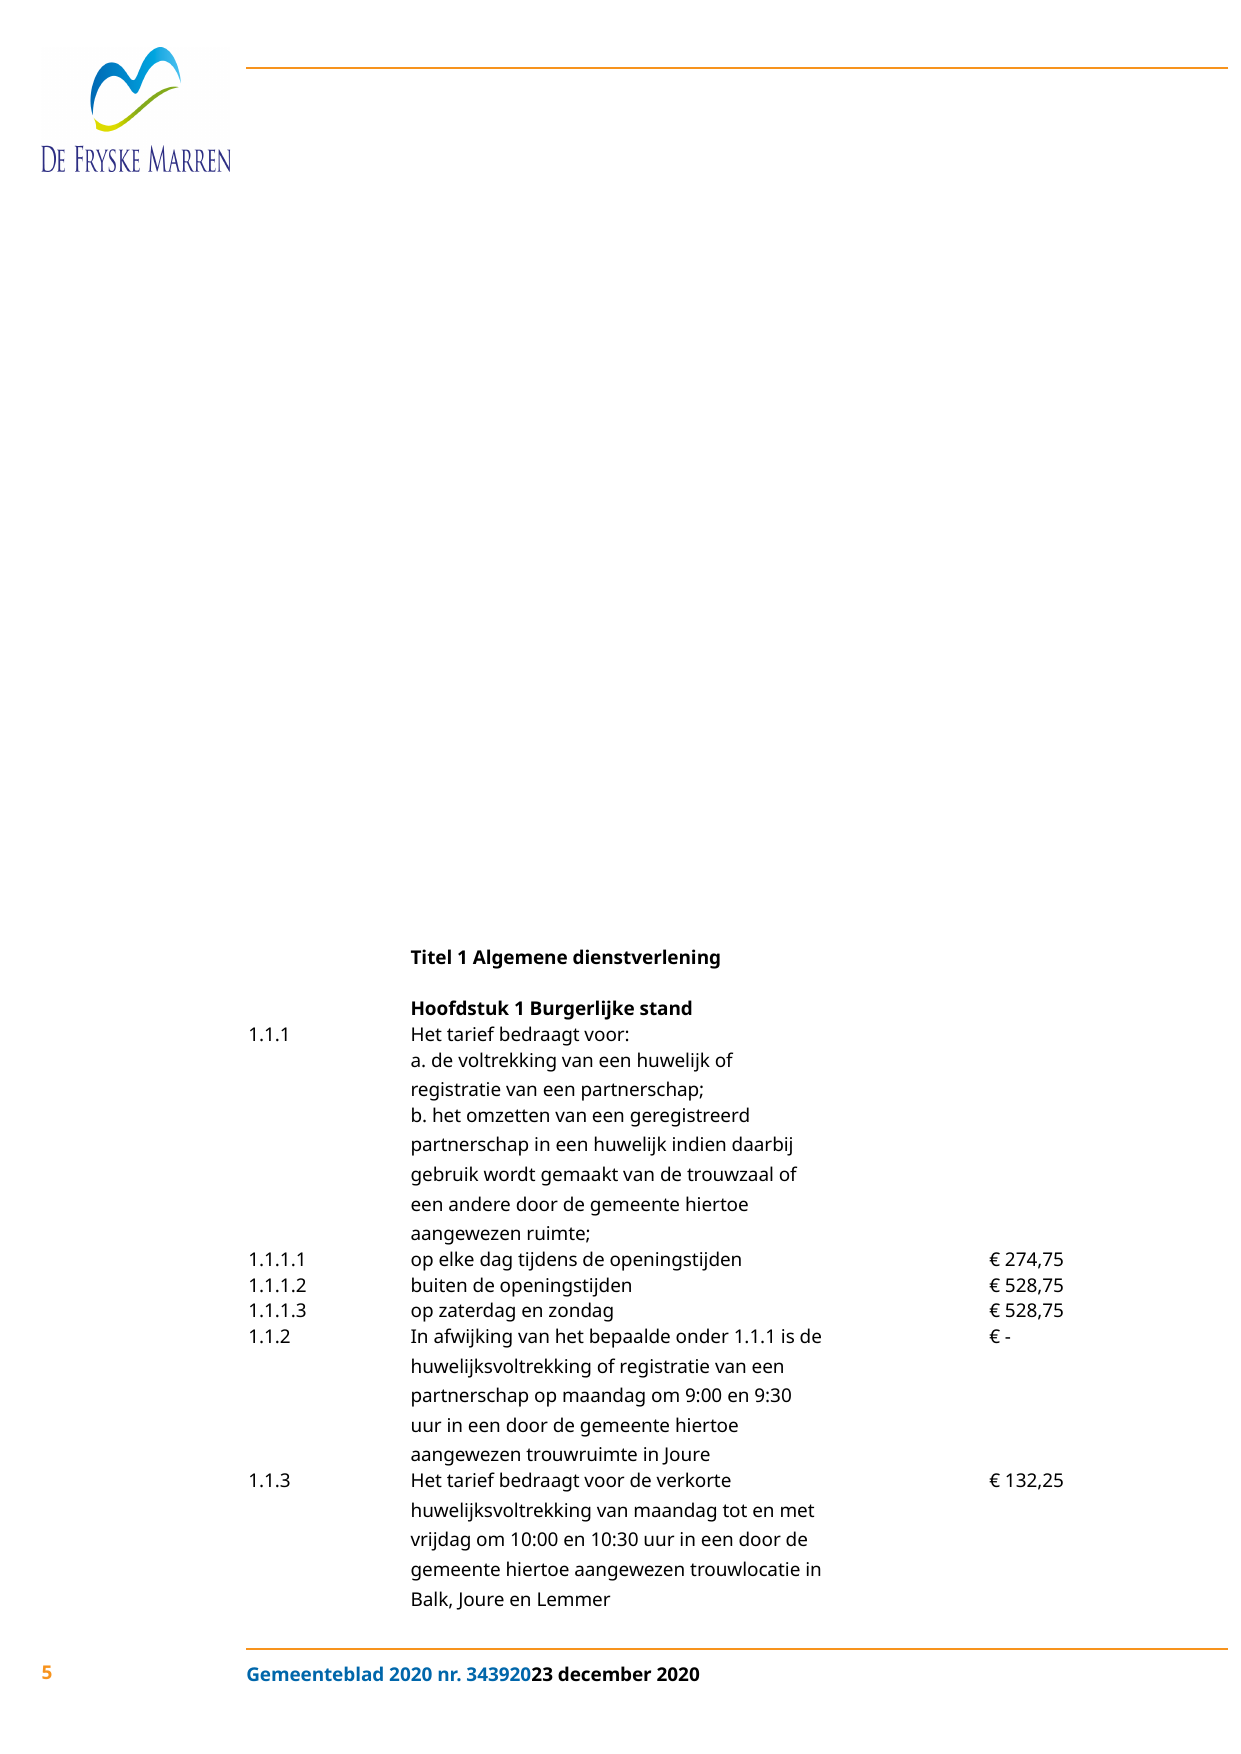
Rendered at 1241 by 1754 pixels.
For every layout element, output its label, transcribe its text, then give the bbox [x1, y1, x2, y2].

table_cell [410, 764, 827, 789]
table_cell [827, 481, 989, 506]
table_cell [410, 790, 827, 815]
table_cell [248, 738, 410, 764]
table_cell [989, 995, 1152, 1021]
table_cell [410, 301, 827, 326]
table_cell [989, 481, 1152, 506]
table_cell [989, 352, 1152, 378]
table_cell [827, 764, 989, 789]
table_cell [248, 1102, 410, 1246]
table_cell [248, 687, 410, 712]
table_cell Het tarief bedraagt voor: [410, 1021, 827, 1047]
table_cell [248, 172, 410, 198]
table_cell [410, 172, 827, 198]
table_cell [989, 1047, 1152, 1102]
table_cell € 528,75 [989, 1272, 1152, 1298]
table_cell [410, 893, 827, 918]
table_cell [248, 506, 410, 532]
table_cell [827, 893, 989, 918]
table_cell [827, 198, 989, 223]
table_cell [827, 661, 989, 687]
table_cell 1.1.1.2 [248, 1272, 410, 1298]
table_cell [410, 275, 827, 301]
table_cell [248, 790, 410, 815]
table_cell [827, 558, 989, 584]
table_cell [989, 558, 1152, 584]
table_cell [410, 378, 827, 403]
table_cell [827, 378, 989, 403]
table_cell [989, 944, 1152, 969]
table_cell [248, 893, 410, 918]
table_cell € 274,75 [989, 1246, 1152, 1272]
table_cell [827, 712, 989, 738]
table_cell [989, 146, 1152, 172]
table_cell [989, 378, 1152, 403]
table_cell [410, 738, 827, 764]
table_cell [989, 661, 1152, 687]
table_cell [248, 815, 410, 841]
table_cell [827, 687, 989, 712]
table_cell € 132,25 [989, 1468, 1152, 1611]
table_cell [827, 301, 989, 326]
table_cell [410, 506, 827, 532]
table_cell [989, 198, 1152, 223]
table_cell [989, 712, 1152, 738]
table_cell [410, 558, 827, 584]
table_cell [410, 121, 827, 146]
table_cell [827, 1298, 989, 1323]
table_cell [827, 121, 989, 146]
table_cell [410, 867, 827, 892]
table_cell [248, 378, 410, 403]
table_cell [827, 1323, 989, 1467]
table_cell [827, 1102, 989, 1246]
table_cell € - [989, 1323, 1152, 1467]
table_cell [989, 687, 1152, 712]
table_cell 1.1.1.3 [248, 1298, 410, 1323]
table_cell [410, 635, 827, 661]
picture [41, 47, 231, 172]
table_cell [827, 584, 989, 609]
table_cell [827, 146, 989, 172]
table_cell [248, 481, 410, 506]
table_cell [827, 1272, 989, 1298]
table_cell [827, 1047, 989, 1102]
table_cell [989, 815, 1152, 841]
table_cell [827, 815, 989, 841]
table_cell [248, 404, 410, 429]
table_cell [248, 532, 410, 558]
table_cell [989, 326, 1152, 352]
table_cell [248, 944, 410, 969]
table_cell [827, 944, 989, 969]
table_cell [410, 404, 827, 429]
table_cell [410, 918, 827, 944]
table_cell [827, 506, 989, 532]
table_cell Het tarief bedraagt voor de verkorte huwelijksvoltrekking van maandag tot en met vrijdag om 10:00 en 10:30 uur in een door de gemeente hiertoe aangewezen trouwlocatie in Balk, Joure en Lemmer [410, 1468, 827, 1611]
table_cell [989, 970, 1152, 995]
table_cell [410, 532, 827, 558]
table_cell [248, 352, 410, 378]
table_cell Titel 1 Algemene dienstverlening [410, 944, 827, 969]
table_cell [989, 893, 1152, 918]
table_cell [989, 841, 1152, 867]
table_cell [248, 764, 410, 789]
table_cell [827, 918, 989, 944]
table_cell [989, 301, 1152, 326]
table_cell [248, 584, 410, 609]
table_cell 1.1.1 [248, 1021, 410, 1047]
table_cell [989, 172, 1152, 198]
table_cell Hoofdstuk 1 Burgerlijke stand [410, 995, 827, 1021]
table_cell [410, 609, 827, 635]
table_cell [827, 609, 989, 635]
table_cell [989, 455, 1152, 481]
table_cell [989, 249, 1152, 275]
table_cell [248, 661, 410, 687]
table_cell [989, 224, 1152, 249]
table_cell [248, 326, 410, 352]
table_cell [410, 481, 827, 506]
table_cell [248, 712, 410, 738]
table_cell [989, 121, 1152, 146]
table_cell [827, 635, 989, 661]
table_cell [410, 455, 827, 481]
table_cell [410, 224, 827, 249]
table_cell [248, 429, 410, 455]
table_cell [827, 404, 989, 429]
table_cell [248, 224, 410, 249]
table_cell [248, 867, 410, 892]
table_cell [827, 867, 989, 892]
table_cell [410, 198, 827, 223]
table_cell [248, 558, 410, 584]
table_cell [248, 249, 410, 275]
table_cell [248, 995, 410, 1021]
table_cell [827, 326, 989, 352]
table_cell [989, 738, 1152, 764]
table_cell buiten de openingstijden [410, 1272, 827, 1298]
table_cell [827, 352, 989, 378]
table_cell [248, 609, 410, 635]
table_cell [410, 970, 827, 995]
table_cell [827, 429, 989, 455]
table_cell [248, 841, 410, 867]
table_cell [248, 635, 410, 661]
table_cell € 528,75 [989, 1298, 1152, 1323]
table_cell [248, 275, 410, 301]
table_cell [827, 738, 989, 764]
table_cell [410, 429, 827, 455]
table_cell [989, 1021, 1152, 1047]
table_cell [410, 326, 827, 352]
table_cell [989, 404, 1152, 429]
table_cell 1.1.2 [248, 1323, 410, 1467]
table_cell 1.1.1.1 [248, 1246, 410, 1272]
table_cell [827, 224, 989, 249]
table_cell [989, 429, 1152, 455]
table_cell [248, 970, 410, 995]
table_cell [410, 584, 827, 609]
table_cell [410, 95, 827, 121]
table_cell [827, 455, 989, 481]
table_cell [827, 275, 989, 301]
table_cell [989, 95, 1152, 121]
table_cell [827, 995, 989, 1021]
table_cell [989, 506, 1152, 532]
table_cell b. het omzetten van een geregistreerd partnerschap in een huwelijk indien daarbij gebruik wordt gemaakt van de trouwzaal of een andere door de gemeente hiertoe aangewezen ruimte; [410, 1102, 827, 1246]
table_cell [410, 841, 827, 867]
table_cell [827, 1468, 989, 1611]
table_cell [410, 712, 827, 738]
table_cell In afwijking van het bepaalde onder 1.1.1 is de huwelijksvoltrekking of registratie van een partnerschap op maandag om 9:00 en 9:30 uur in een door de gemeente hiertoe aangewezen trouwruimte in Joure [410, 1323, 827, 1467]
table_cell [827, 249, 989, 275]
table_cell op elke dag tijdens de openingstijden [410, 1246, 827, 1272]
table_cell op zaterdag en zondag [410, 1298, 827, 1323]
table_cell [410, 352, 827, 378]
table_cell [827, 532, 989, 558]
table_cell [248, 301, 410, 326]
table_cell [989, 275, 1152, 301]
table_cell [989, 584, 1152, 609]
table_cell [827, 172, 989, 198]
table_cell [248, 918, 410, 944]
table_cell [248, 198, 410, 223]
table_cell [248, 121, 410, 146]
table_cell a. de voltrekking van een huwelijk of registratie van een partnerschap; [410, 1047, 827, 1102]
table_cell [248, 95, 410, 121]
table_cell [827, 841, 989, 867]
table_cell [989, 918, 1152, 944]
table_cell [248, 1047, 410, 1102]
table_cell [827, 1021, 989, 1047]
table_cell [989, 764, 1152, 789]
table_cell [989, 1102, 1152, 1246]
table_cell [989, 532, 1152, 558]
table_cell [827, 1246, 989, 1272]
table_cell [248, 455, 410, 481]
table_cell [410, 249, 827, 275]
table_cell [989, 609, 1152, 635]
table_cell [989, 635, 1152, 661]
table_cell [827, 970, 989, 995]
table_cell [410, 661, 827, 687]
table_cell [410, 146, 827, 172]
table_cell [827, 95, 989, 121]
table_cell [248, 146, 410, 172]
table_cell [989, 790, 1152, 815]
table_cell [410, 815, 827, 841]
table_cell 1.1.3 [248, 1468, 410, 1611]
table_cell [827, 790, 989, 815]
table_cell [989, 867, 1152, 892]
table_cell [410, 687, 827, 712]
